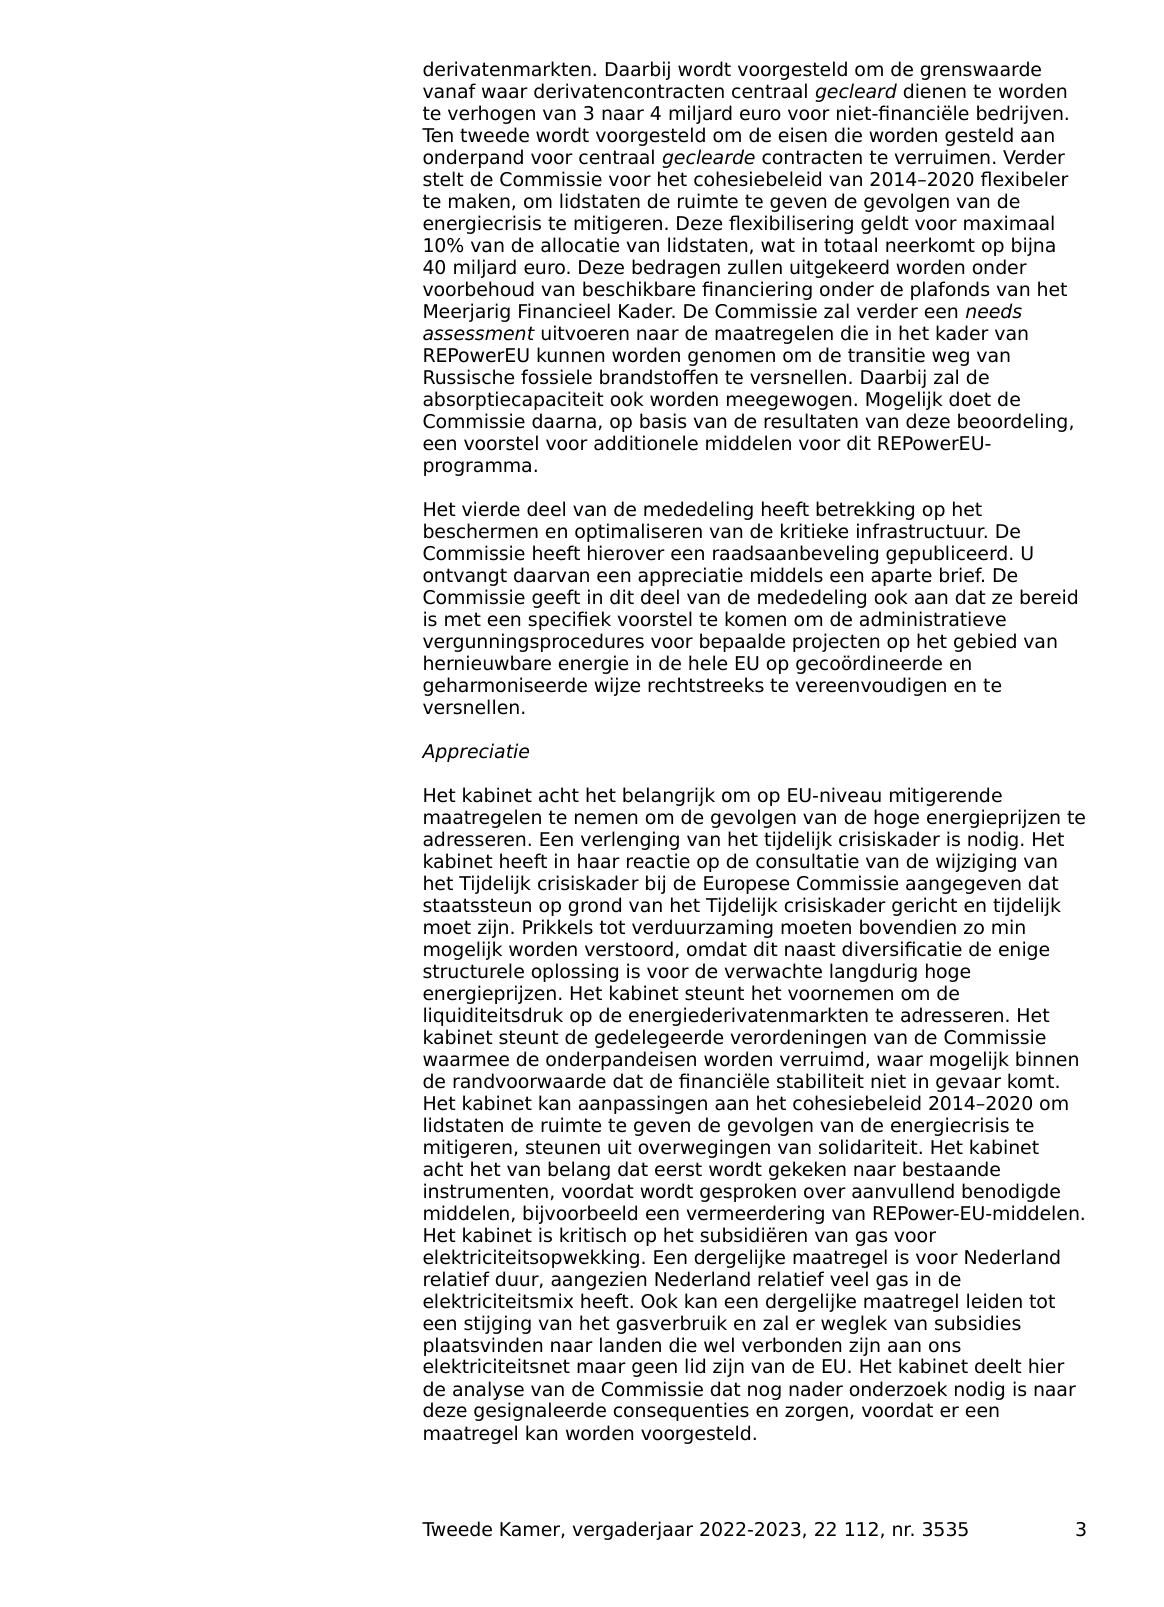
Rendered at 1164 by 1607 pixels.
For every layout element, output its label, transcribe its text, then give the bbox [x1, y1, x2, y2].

text derivatenmarkten. Daarbij wordt voorgesteld om de grenswaarde vanaf waar derivatencontracten centraal gecleard dienen te worden te verhogen van 3 naar 4 miljard euro voor niet-financiële bedrijven. Ten tweede wordt voorgesteld om de eisen die worden gesteld aan onderpand voor centraal geclearde contracten te verruimen. Verder stelt de Commissie voor het cohesiebeleid van 2014–2020 flexibeler te maken, om lidstaten de ruimte te geven de gevolgen van de energiecrisis te mitigeren. Deze flexibilisering geldt voor maximaal 10% van de allocatie van lidstaten, wat in totaal neerkomt op bijna 40 miljard euro. Deze bedragen zullen uitgekeerd worden onder voorbehoud van beschikbare financiering onder de plafonds van het Meerjarig Financieel Kader. De Commissie zal verder een needs assessment uitvoeren naar de maatregelen die in het kader van REPowerEU kunnen worden genomen om de transitie weg van Russische fossiele brandstoffen te versnellen. Daarbij zal de absorptiecapaciteit ook worden meegewogen. Mogelijk doet de Commissie daarna, op basis van de resultaten van deze beoordeling, een voorstel voor additionele middelen voor dit REPowerEU-programma. [422, 59, 1087, 477]
subtitle Appreciatie [422, 741, 1087, 763]
text Het vierde deel van de mededeling heeft betrekking op het beschermen en optimaliseren van de kritieke infrastructuur. De Commissie heeft hierover een raadsaanbeveling gepubliceerd. U ontvangt daarvan een appreciatie middels een aparte brief. De Commissie geeft in dit deel van de mededeling ook aan dat ze bereid is met een specifiek voorstel te komen om de administratieve vergunningsprocedures voor bepaalde projecten op het gebied van hernieuwbare energie in de hele EU op gecoördineerde en geharmoniseerde wijze rechtstreeks te vereenvoudigen en te versnellen. [422, 499, 1087, 719]
text Het kabinet acht het belangrijk om op EU-niveau mitigerende maatregelen te nemen om de gevolgen van de hoge energieprijzen te adresseren. Een verlenging van het tijdelijk crisiskader is nodig. Het kabinet heeft in haar reactie op de consultatie van de wijziging van het Tijdelijk crisiskader bij de Europese Commissie aangegeven dat staatssteun op grond van het Tijdelijk crisiskader gericht en tijdelijk moet zijn. Prikkels tot verduurzaming moeten bovendien zo min mogelijk worden verstoord, omdat dit naast diversificatie de enige structurele oplossing is voor de verwachte langdurig hoge energieprijzen. Het kabinet steunt het voornemen om de liquiditeitsdruk op de energiederivatenmarkten te adresseren. Het kabinet steunt de gedelegeerde verordeningen van de Commissie waarmee de onderpandeisen worden verruimd, waar mogelijk binnen de randvoorwaarde dat de financiële stabiliteit niet in gevaar komt. Het kabinet kan aanpassingen aan het cohesiebeleid 2014–2020 om lidstaten de ruimte te geven de gevolgen van de energiecrisis te mitigeren, steunen uit overwegingen van solidariteit. Het kabinet acht het van belang dat eerst wordt gekeken naar bestaande instrumenten, voordat wordt gesproken over aanvullend benodigde middelen, bijvoorbeeld een vermeerdering van REPower-EU-middelen. Het kabinet is kritisch op het subsidiëren van gas voor elektriciteitsopwekking. Een dergelijke maatregel is voor Nederland relatief duur, aangezien Nederland relatief veel gas in de elektriciteitsmix heeft. Ook kan een dergelijke maatregel leiden tot een stijging van het gasverbruik en zal er weglek van subsidies plaatsvinden naar landen die wel verbonden zijn aan ons elektriciteitsnet maar geen lid zijn van de EU. Het kabinet deelt hier de analyse van de Commissie dat nog nader onderzoek nodig is naar deze gesignaleerde consequenties en zorgen, voordat er een maatregel kan worden voorgesteld. [422, 785, 1087, 1444]
